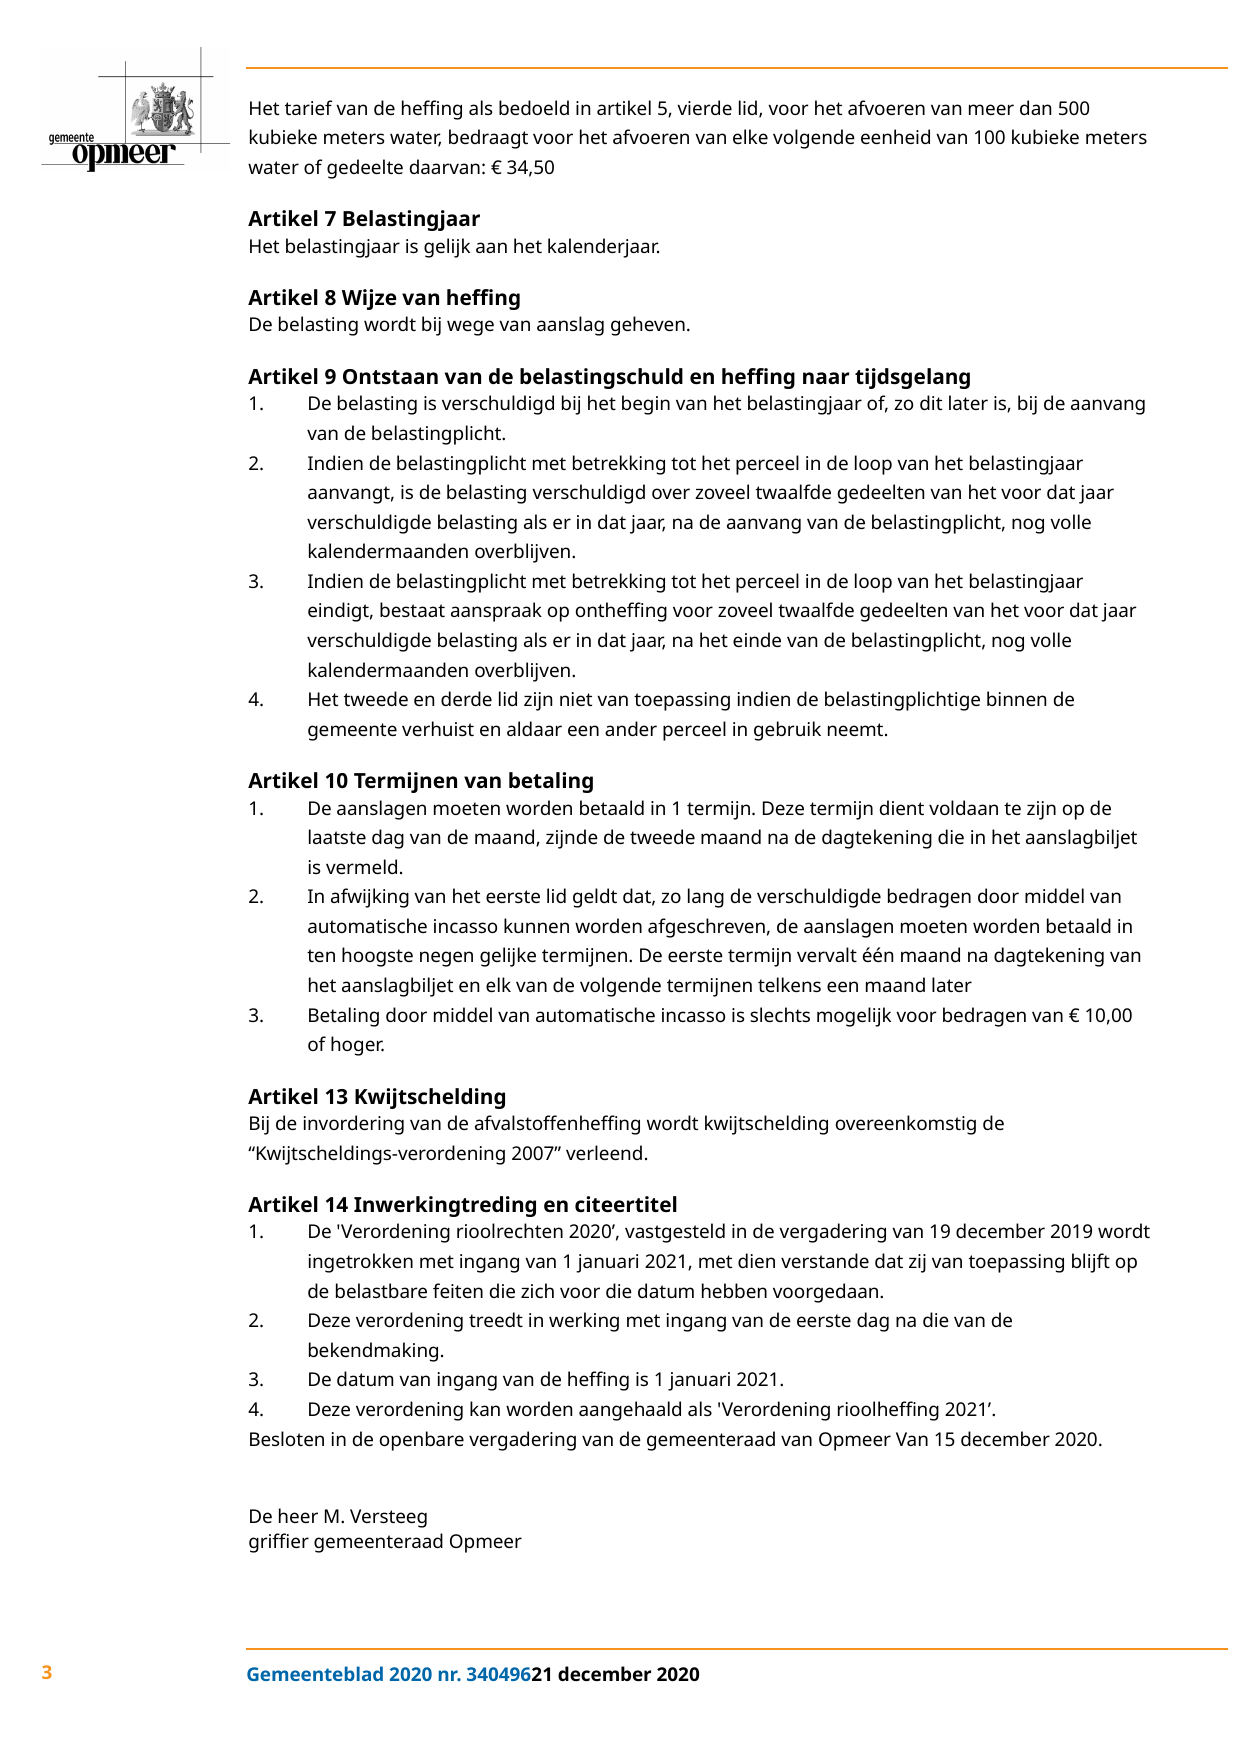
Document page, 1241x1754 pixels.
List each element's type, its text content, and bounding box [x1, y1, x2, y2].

list In afwijking van het eerste lid geldt dat, zo lang de verschuldigde bedragen door middel van automatische incasso kunnen worden afgeschreven, de aanslagen moeten worden betaald in ten hoogste negen gelijke termijnen. De eerste termijn vervalt één maand na dagtekening van het aanslagbiljet en elk van de volgende termijnen telkens een maand later [248, 883, 1152, 998]
text Het belastingjaar is gelijk aan het kalenderjaar. [248, 233, 1152, 258]
text Bij de invordering van de afvalstoffenheffing wordt kwijtschelding overeenkomstig de “Kwijtscheldings-verordening 2007” verleend. [248, 1110, 1152, 1166]
list De 'Verordening rioolrechten 2020’, vastgesteld in de vergadering van 19 december 2019 wordt ingetrokken met ingang van 1 januari 2021, met dien verstande dat zij van toepassing blijft op de belastbare feiten die zich voor die datum hebben voorgedaan. [248, 1219, 1152, 1304]
list Het tweede en derde lid zijn niet van toepassing indien de belastingplichtige binnen de gemeente verhuist en aldaar een ander perceel in gebruik neemt. [248, 686, 1152, 742]
text Het tarief van de heffing als bedoeld in artikel 5, vierde lid, voor het afvoeren van meer dan 500 kubieke meters water, bedraagt voor het afvoeren van elke volgende eenheid van 100 kubieke meters water of gedeelte daarvan: € 34,50 [248, 95, 1152, 180]
text De heer M. Versteeg [248, 1503, 1152, 1529]
text Artikel 10 Termijnen van betaling [248, 766, 1152, 795]
text Artikel 8 Wijze van heffing [248, 283, 1152, 312]
list Indien de belastingplicht met betrekking tot het perceel in de loop van het belastingjaar eindigt, bestaat aanspraak op ontheffing voor zoveel twaalfde gedeelten van het voor dat jaar verschuldigde belasting als er in dat jaar, na het einde van de belastingplicht, nog volle kalendermaanden overblijven. [248, 568, 1152, 682]
text Besloten in de openbare vergadering van de gemeenteraad van Opmeer Van 15 december 2020. [248, 1426, 1152, 1452]
list De aanslagen moeten worden betaald in 1 termijn. Deze termijn dient voldaan te zijn op de laatste dag van de maand, zijnde de tweede maand na de dagtekening die in het aanslagbiljet is vermeld. [248, 795, 1152, 880]
picture [41, 47, 231, 172]
text De belasting wordt bij wege van aanslag geheven. [248, 312, 1152, 337]
text Artikel 13 Kwijtschelding [248, 1082, 1152, 1110]
text Artikel 7 Belastingjaar [248, 204, 1152, 233]
list Deze verordening treedt in werking met ingang van de eerste dag na die van de bekendmaking. [248, 1307, 1152, 1363]
list Deze verordening kan worden aangehaald als 'Verordening rioolheffing 2021’. [248, 1396, 1152, 1422]
list Indien de belastingplicht met betrekking tot het perceel in de loop van het belastingjaar aanvangt, is de belasting verschuldigd over zoveel twaalfde gedeelten van het voor dat jaar verschuldigde belasting als er in dat jaar, na de aanvang van de belastingplicht, nog volle kalendermaanden overblijven. [248, 450, 1152, 564]
text Artikel 9 Ontstaan van de belastingschuld en heffing naar tijdsgelang [248, 362, 1152, 391]
list Betaling door middel van automatische incasso is slechts mogelijk voor bedragen van € 10,00 of hoger. [248, 1002, 1152, 1057]
list De belasting is verschuldigd bij het begin van het belastingjaar of, zo dit later is, bij de aanvang van de belastingplicht. [248, 391, 1152, 446]
text Artikel 14 Inwerkingtreding en citeertitel [248, 1190, 1152, 1219]
text griffier gemeenteraad Opmeer [248, 1529, 1152, 1554]
list De datum van ingang van de heffing is 1 januari 2021. [248, 1367, 1152, 1392]
